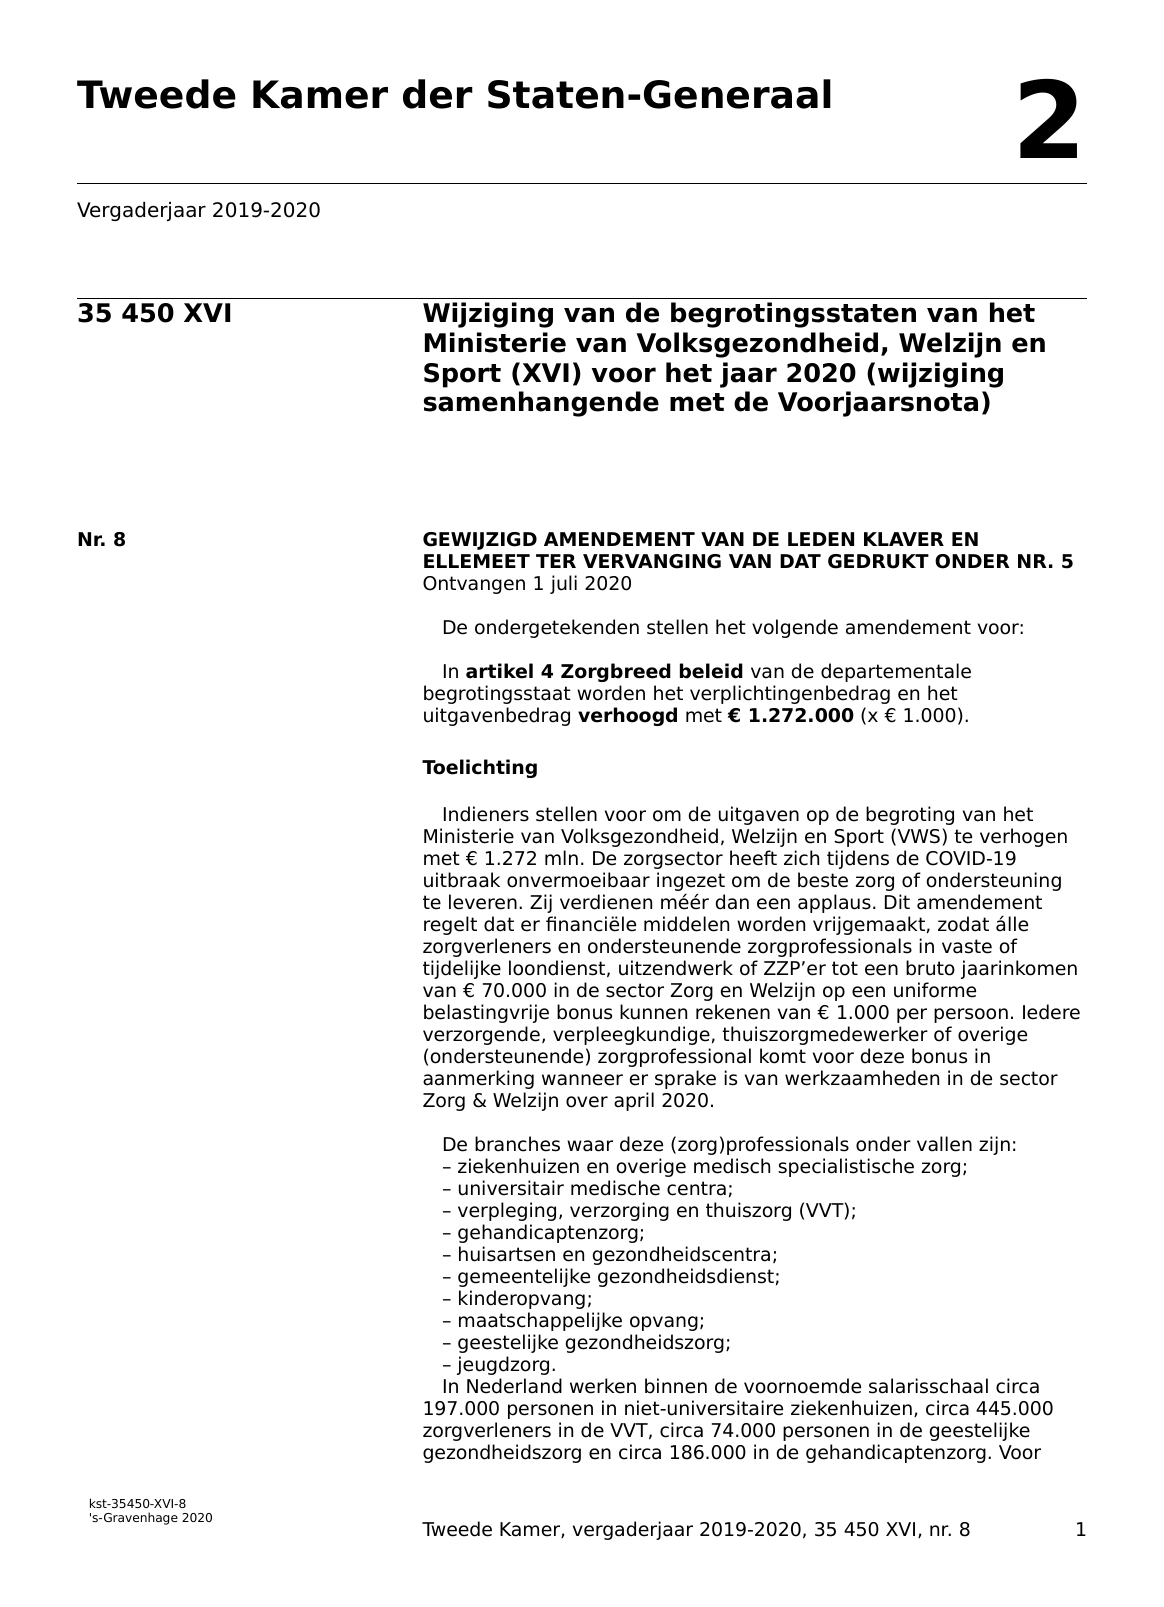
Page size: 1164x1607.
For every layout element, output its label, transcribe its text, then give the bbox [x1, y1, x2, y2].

subtitle Toelichting [422, 757, 1087, 779]
text – jeugdzorg. [422, 1354, 1087, 1376]
text – gehandicaptenzorg; [422, 1222, 1087, 1244]
text De ondergetekenden stellen het volgende amendement voor: [422, 617, 1087, 639]
table_cell Vergaderjaar 2019-2020 [77, 184, 1087, 298]
table_header Tweede Kamer der Staten-Generaal [77, 59, 886, 183]
table_header 2 [886, 59, 1087, 183]
text In Nederland werken binnen de voornoemde salarisschaal circa 197.000 personen in niet-universitaire ziekenhuizen, circa 445.000 zorgverleners in de VVT, circa 74.000 personen in de geestelijke gezondheidszorg en circa 186.000 in de gehandicaptenzorg. Voor [422, 1376, 1087, 1463]
text – universitair medische centra; [422, 1178, 1087, 1200]
text – huisartsen en gezondheidscentra; [422, 1244, 1087, 1266]
text Indieners stellen voor om de uitgaven op de begroting van het Ministerie van Volksgezondheid, Welzijn en Sport (VWS) te verhogen met € 1.272 mln. De zorgsector heeft zich tijdens de COVID-19 uitbraak onvermoeibaar ingezet om de beste zorg of ondersteuning te leveren. Zij verdienen méér dan een applaus. Dit amendement regelt dat er financiële middelen worden vrijgemaakt, zodat álle zorgverleners en ondersteunende zorgprofessionals in vaste of tijdelijke loondienst, uitzendwerk of ZZP’er tot een bruto jaarinkomen van € 70.000 in de sector Zorg en Welzijn op een uniforme belastingvrije bonus kunnen rekenen van € 1.000 per persoon. Iedere verzorgende, verpleegkundige, thuiszorgmedewerker of overige (ondersteunende) zorgprofessional komt voor deze bonus in aanmerking wanneer er sprake is van werkzaamheden in de sector Zorg & Welzijn over april 2020. [422, 804, 1087, 1112]
subtitle 35 450 XVI Wijziging van de begrotingsstaten van het Ministerie van Volksgezondheid, Welzijn en Sport (XVI) voor het jaar 2020 (wijziging samenhangende met de Voorjaarsnota) [77, 299, 1087, 418]
text – gemeentelijke gezondheidsdienst; [422, 1266, 1087, 1288]
text Ontvangen 1 juli 2020 [422, 573, 1087, 595]
text In artikel 4 Zorgbreed beleid van de departementale begrotingsstaat worden het verplichtingenbedrag en het uitgavenbedrag verhoogd met € 1.272.000 (x € 1.000). [422, 661, 1087, 727]
text kst-35450-XVI-8 [88, 1497, 323, 1511]
text – kinderopvang; [422, 1288, 1087, 1310]
text – geestelijke gezondheidszorg; [422, 1332, 1087, 1354]
subtitle Nr. 8 GEWIJZIGD AMENDEMENT VAN DE LEDEN KLAVER EN ELLEMEET TER VERVANGING VAN DAT GEDRUKT ONDER NR. 5 [77, 529, 1087, 573]
text – ziekenhuizen en overige medisch specialistische zorg; [422, 1156, 1087, 1178]
text 's-Gravenhage 2020 [88, 1511, 323, 1525]
text – maatschappelijke opvang; [422, 1310, 1087, 1332]
text De branches waar deze (zorg)professionals onder vallen zijn: [422, 1134, 1087, 1156]
text – verpleging, verzorging en thuiszorg (VVT); [422, 1200, 1087, 1222]
